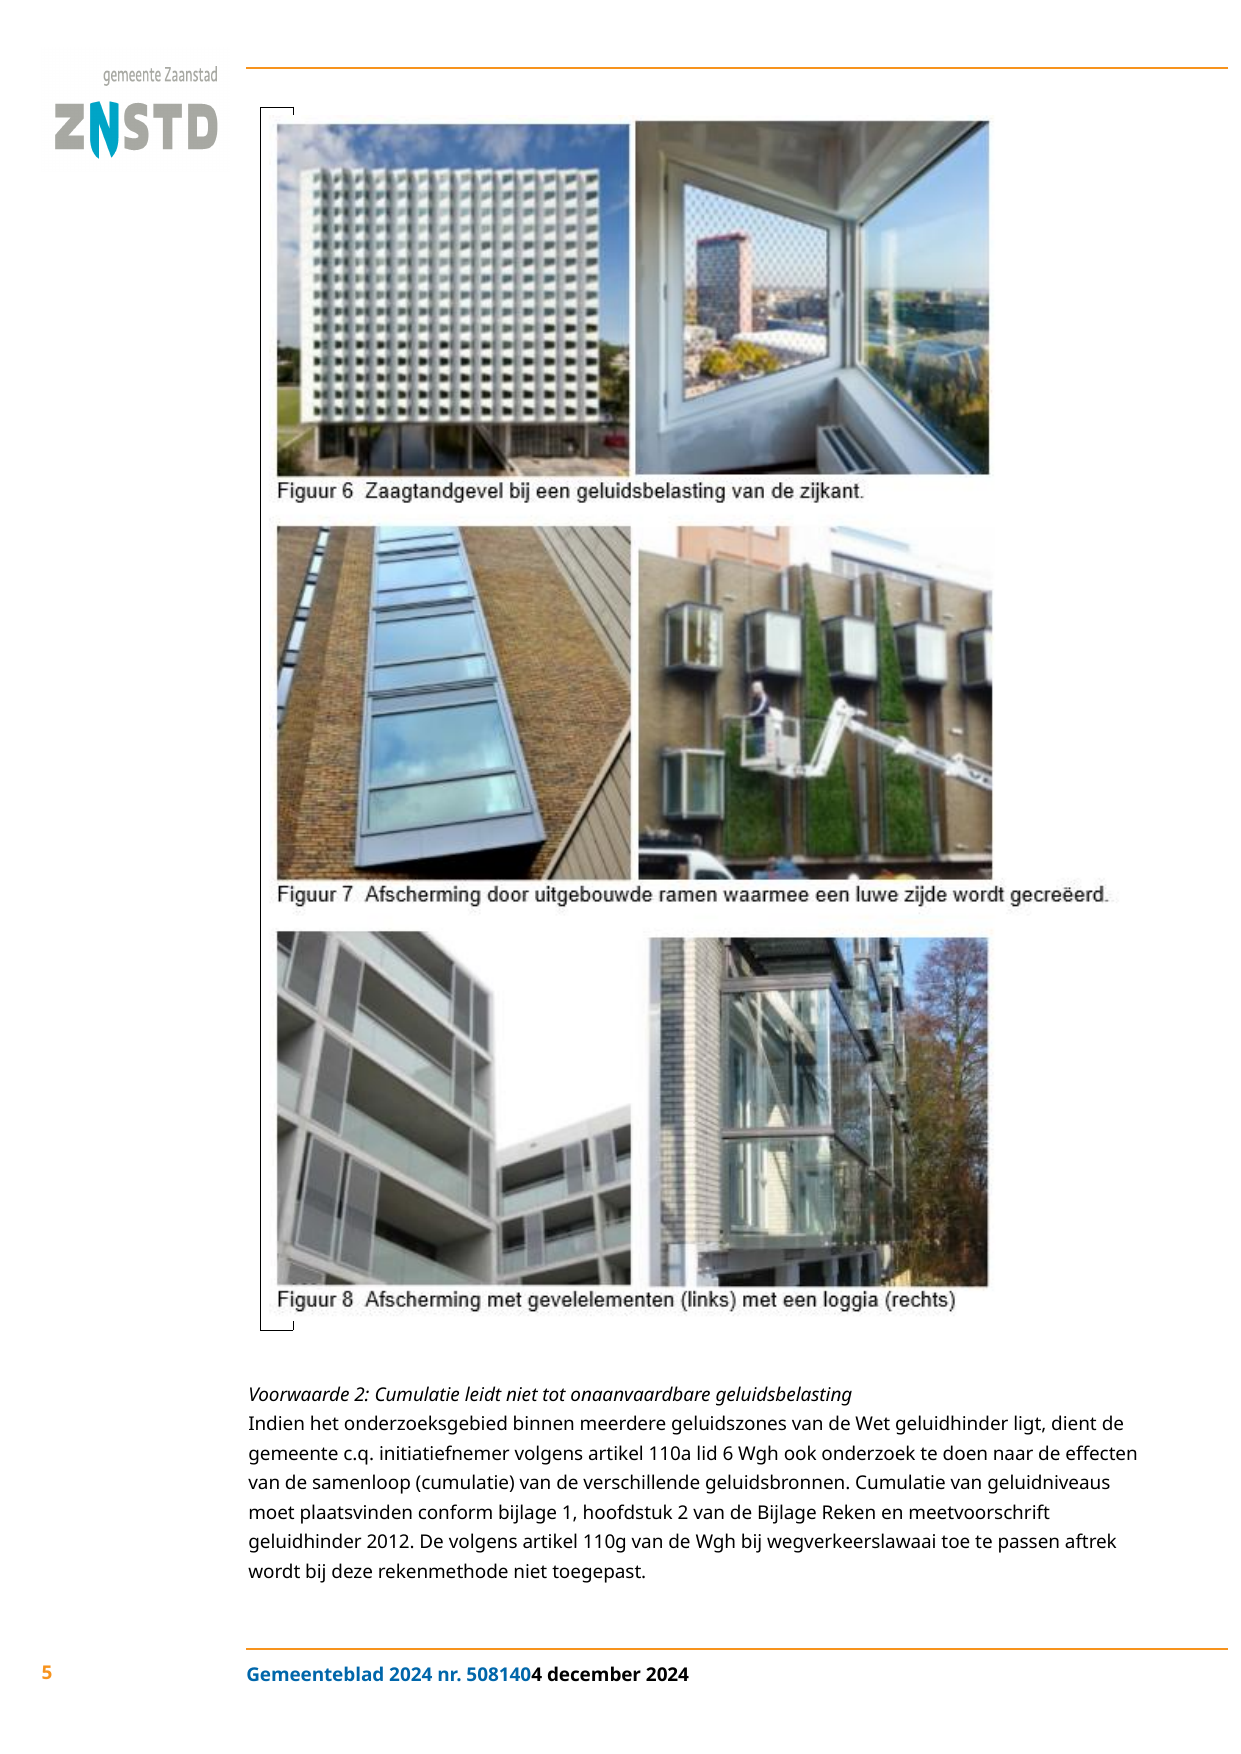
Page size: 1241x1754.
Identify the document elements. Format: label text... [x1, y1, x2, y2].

text Voorwaarde 2: Cumulatie leidt niet tot onaanvaardbare geluidsbelasting [248, 1381, 1152, 1407]
picture [268, 115, 1127, 1321]
picture [41, 47, 231, 172]
text Indien het onderzoeksgebied binnen meerdere geluidszones van de Wet geluidhinder ligt, dient de gemeente c.q. initiatiefnemer volgens artikel 110a lid 6 Wgh ook onderzoek te doen naar de effecten van de samenloop (cumulatie) van de verschillende geluidsbronnen. Cumulatie van geluidniveaus moet plaatsvinden conform bijlage 1, hoofdstuk 2 van de Bijlage Reken en meetvoorschrift geluidhinder 2012. De volgens artikel 110g van de Wgh bij wegverkeerslawaai toe te passen aftrek wordt bij deze rekenmethode niet toegepast. [248, 1410, 1152, 1584]
